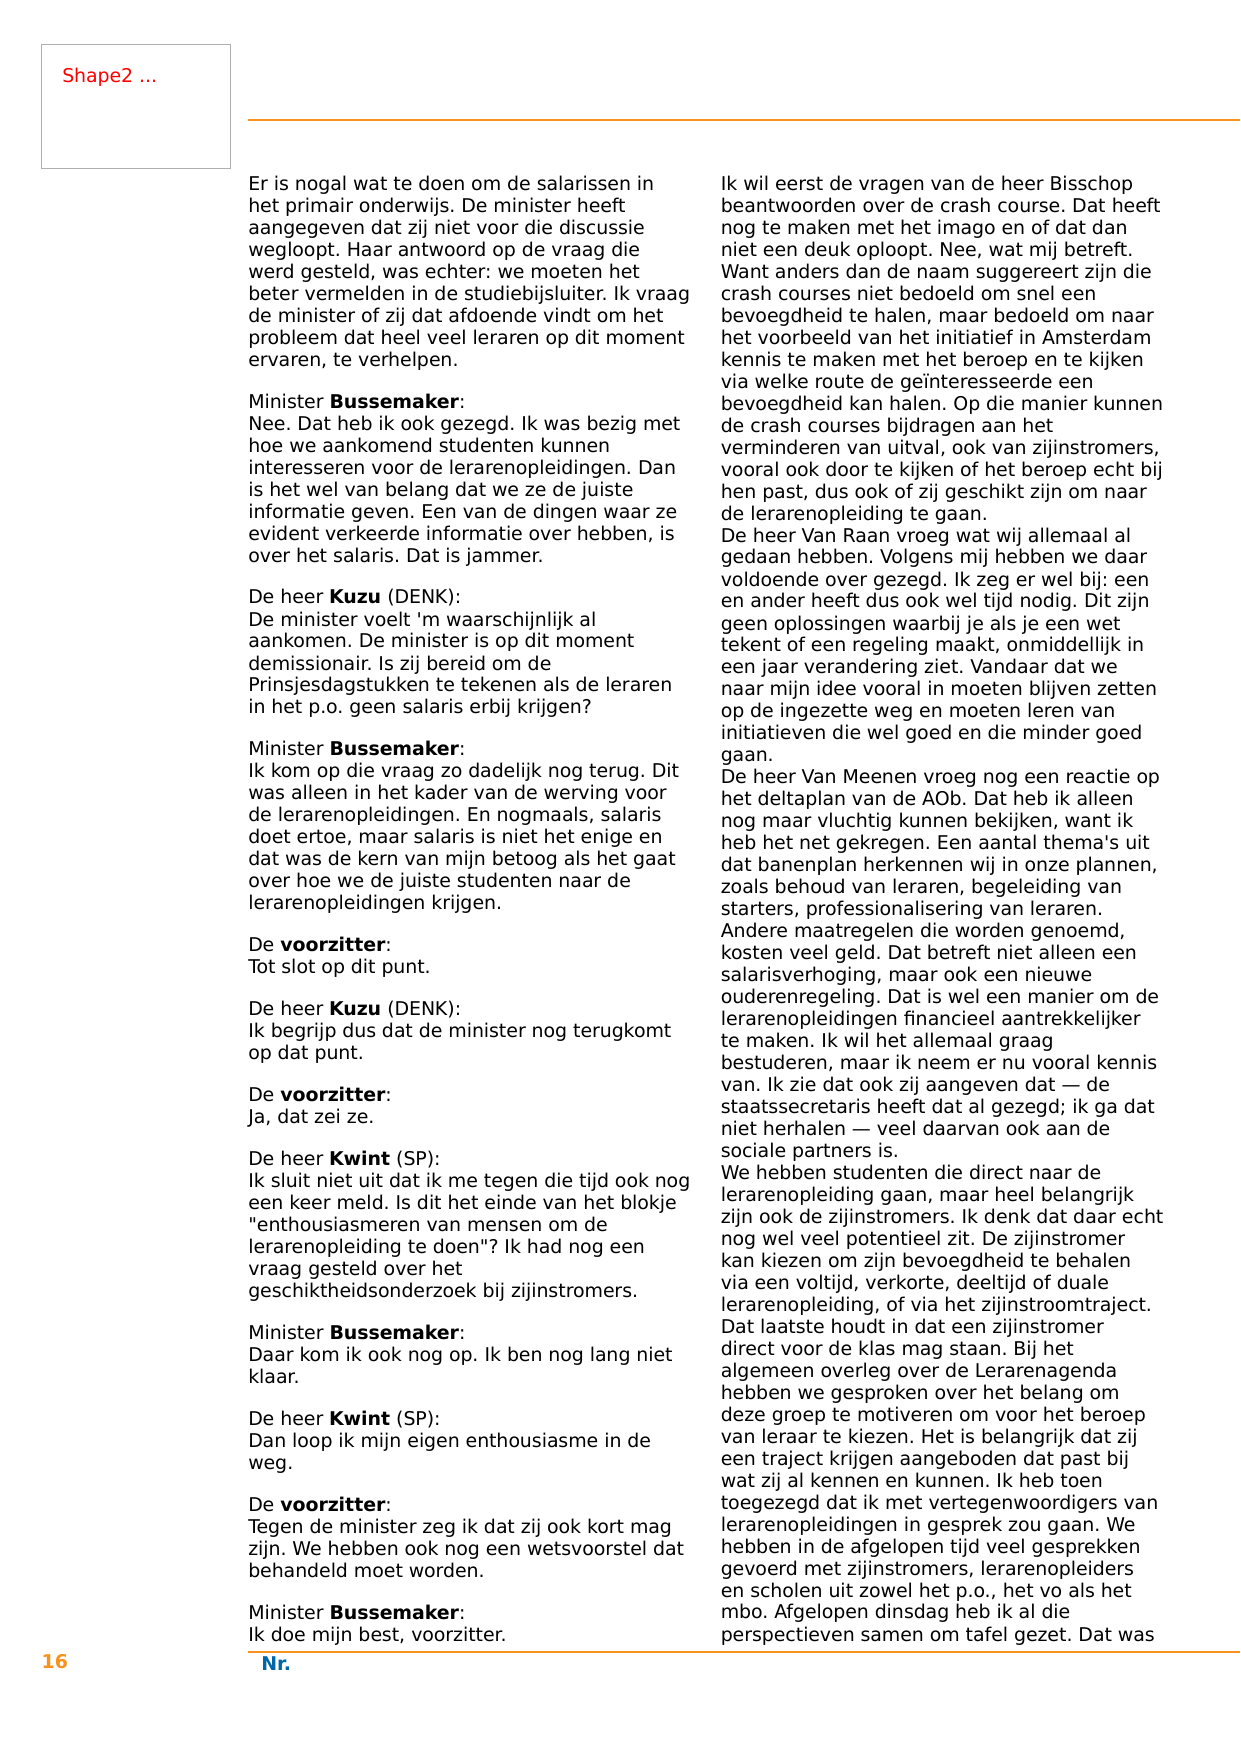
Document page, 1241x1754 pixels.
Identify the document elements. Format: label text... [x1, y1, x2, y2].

text Daar kom ik ook nog op. Ik ben nog lang niet klaar. [248, 1344, 691, 1388]
text Ik wil eerst de vragen van de heer Bisschop beantwoorden over de crash course. Dat heeft nog te maken met het imago en of dat dan niet een deuk oploopt. Nee, wat mij betreft. Want anders dan de naam suggereert zijn die crash courses niet bedoeld om snel een bevoegdheid te halen, maar bedoeld om naar het voorbeeld van het initiatief in Amsterdam kennis te maken met het beroep en te kijken via welke route de geïnteresseerde een bevoegdheid kan halen. Op die manier kunnen de crash courses bijdragen aan het verminderen van uitval, ook van zijinstromers, vooral ook door te kijken of het beroep echt bij hen past, dus ook of zij geschikt zijn om naar de lerarenopleiding te gaan. [721, 173, 1163, 524]
text We hebben studenten die direct naar de lerarenopleiding gaan, maar heel belangrijk zijn ook de zijinstromers. Ik denk dat daar echt nog wel veel potentieel zit. De zijinstromer kan kiezen om zijn bevoegdheid te behalen via een voltijd, verkorte, deeltijd of duale lerarenopleiding, of via het zijinstroomtraject. Dat laatste houdt in dat een zijinstromer direct voor de klas mag staan. Bij het algemeen overleg over de Lerarenagenda hebben we gesproken over het belang om deze groep te motiveren om voor het beroep van leraar te kiezen. Het is belangrijk dat zij een traject krijgen aangeboden dat past bij wat zij al kennen en kunnen. Ik heb toen toegezegd dat ik met vertegenwoordigers van lerarenopleidingen in gesprek zou gaan. We hebben in de afgelopen tijd veel gesprekken gevoerd met zijinstromers, lerarenopleiders en scholen uit zowel het p.o., het vo als het mbo. Afgelopen dinsdag heb ik al die perspectieven samen om tafel gezet. Dat was [721, 1162, 1163, 1645]
text De heer Van Meenen vroeg nog een reactie op het deltaplan van de AOb. Dat heb ik alleen nog maar vluchtig kunnen bekijken, want ik heb het net gekregen. Een aantal thema's uit dat banenplan herkennen wij in onze plannen, zoals behoud van leraren, begeleiding van starters, professionalisering van leraren. Andere maatregelen die worden genoemd, kosten veel geld. Dat betreft niet alleen een salarisverhoging, maar ook een nieuwe ouderenregeling. Dat is wel een manier om de lerarenopleidingen financieel aantrekkelijker te maken. Ik wil het allemaal graag bestuderen, maar ik neem er nu vooral kennis van. Ik zie dat ook zij aangeven dat — de staatssecretaris heeft dat al gezegd; ik ga dat niet herhalen — veel daarvan ook aan de sociale partners is. [721, 766, 1163, 1162]
text Ja, dat zei ze. [248, 1106, 691, 1128]
text Er is nogal wat te doen om de salarissen in het primair onderwijs. De minister heeft aangegeven dat zij niet voor die discussie wegloopt. Haar antwoord op de vraag die werd gesteld, was echter: we moeten het beter vermelden in de studiebijsluiter. Ik vraag de minister of zij dat afdoende vindt om het probleem dat heel veel leraren op dit moment ervaren, te verhelpen. [248, 173, 691, 371]
text De heer Kuzu (DENK): [248, 998, 691, 1020]
text Dan loop ik mijn eigen enthousiasme in de weg. [248, 1430, 691, 1474]
text Minister Bussemaker: [248, 738, 691, 760]
text Ik kom op die vraag zo dadelijk nog terug. Dit was alleen in het kader van de werving voor de lerarenopleidingen. En nogmaals, salaris doet ertoe, maar salaris is niet het enige en dat was de kern van mijn betoog als het gaat over hoe we de juiste studenten naar de lerarenopleidingen krijgen. [248, 760, 691, 914]
text Tegen de minister zeg ik dat zij ook kort mag zijn. We hebben ook nog een wetsvoorstel dat behandeld moet worden. [248, 1516, 691, 1582]
text De heer Kwint (SP): [248, 1408, 691, 1430]
text De heer Kuzu (DENK): [248, 586, 691, 608]
text De minister voelt 'm waarschijnlijk al aankomen. De minister is op dit moment demissionair. Is zij bereid om de Prinsjesdagstukken te tekenen als de leraren in het p.o. geen salaris erbij krijgen? [248, 608, 691, 718]
text Minister Bussemaker: [248, 1602, 691, 1624]
text De voorzitter: [248, 934, 691, 956]
text Tot slot op dit punt. [248, 956, 691, 978]
text Minister Bussemaker: [248, 391, 691, 413]
text Ik begrijp dus dat de minister nog terugkomt op dat punt. [248, 1020, 691, 1064]
text Nee. Dat heb ik ook gezegd. Ik was bezig met hoe we aankomend studenten kunnen interesseren voor de lerarenopleidingen. Dan is het wel van belang dat we ze de juiste informatie geven. Een van de dingen waar ze evident verkeerde informatie over hebben, is over het salaris. Dat is jammer. [248, 413, 691, 566]
text De heer Van Raan vroeg wat wij allemaal al gedaan hebben. Volgens mij hebben we daar voldoende over gezegd. Ik zeg er wel bij: een en ander heeft dus ook wel tijd nodig. Dit zijn geen oplossingen waarbij je als je een wet tekent of een regeling maakt, onmiddellijk in een jaar verandering ziet. Vandaar dat we naar mijn idee vooral in moeten blijven zetten op de ingezette weg en moeten leren van initiatieven die wel goed en die minder goed gaan. [721, 524, 1163, 766]
text De voorzitter: [248, 1084, 691, 1106]
text De voorzitter: [248, 1494, 691, 1516]
text Ik doe mijn best, voorzitter. [248, 1624, 691, 1646]
text Ik sluit niet uit dat ik me tegen die tijd ook nog een keer meld. Is dit het einde van het blokje "enthousiasmeren van mensen om de lerarenopleiding te doen"? Ik had nog een vraag gesteld over het geschiktheidsonderzoek bij zijinstromers. [248, 1170, 691, 1302]
text De heer Kwint (SP): [248, 1148, 691, 1170]
text Minister Bussemaker: [248, 1322, 691, 1344]
